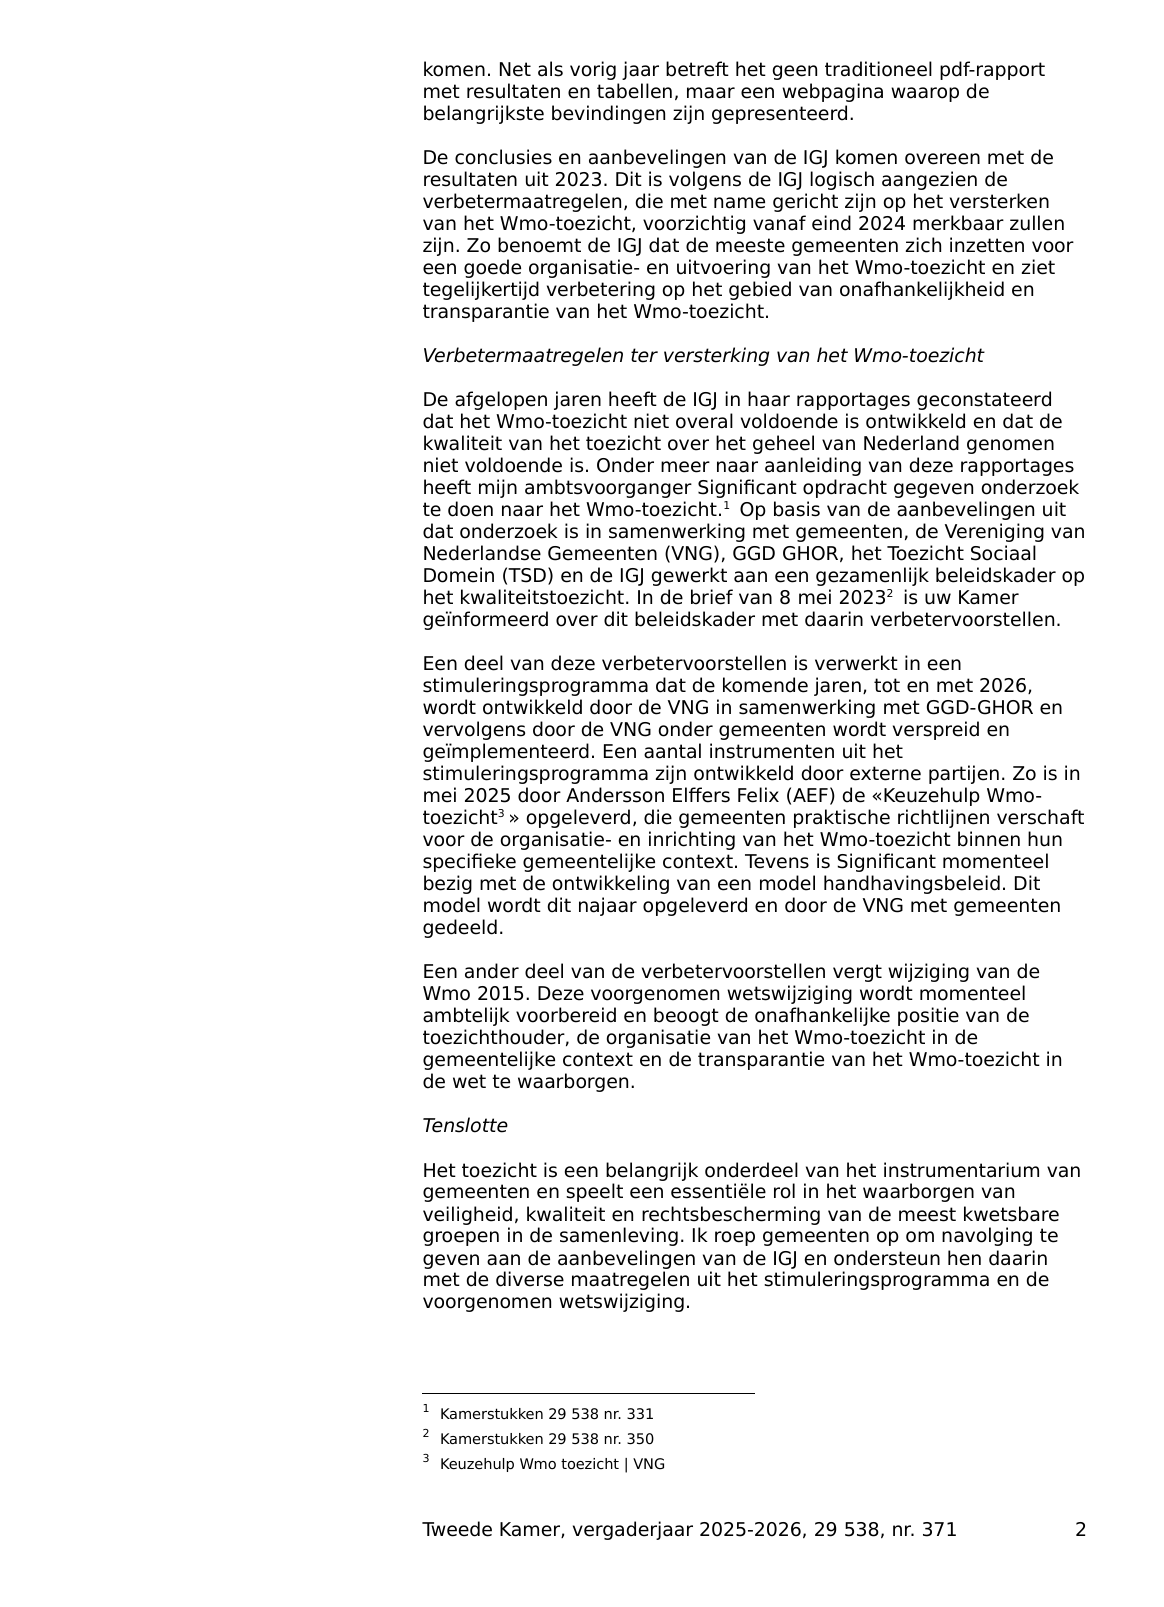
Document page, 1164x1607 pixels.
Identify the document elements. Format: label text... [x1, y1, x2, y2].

subtitle Verbetermaatregelen ter versterking van het Wmo-toezicht [422, 345, 1087, 367]
text Keuzehulp Wmo toezicht | VNG [422, 1452, 1087, 1474]
text komen. Net als vorig jaar betreft het geen traditioneel pdf-rapport met resultaten en tabellen, maar een webpagina waarop de belangrijkste bevindingen zijn gepresenteerd. [422, 59, 1087, 125]
text Kamerstukken 29 538 nr. 350 [422, 1427, 1087, 1449]
text Het toezicht is een belangrijk onderdeel van het instrumentarium van gemeenten en speelt een essentiële rol in het waarborgen van veiligheid, kwaliteit en rechtsbescherming van de meest kwetsbare groepen in de samenleving. Ik roep gemeenten op om navolging te geven aan de aanbevelingen van de IGJ en ondersteun hen daarin met de diverse maatregelen uit het stimuleringsprogramma en de voorgenomen wetswijziging. [422, 1159, 1087, 1313]
text Een ander deel van de verbetervoorstellen vergt wijziging van de Wmo 2015. Deze voorgenomen wetswijziging wordt momenteel ambtelijk voorbereid en beoogt de onafhankelijke positie van de toezichthouder, de organisatie van het Wmo-toezicht in de gemeentelijke context en de transparantie van het Wmo-toezicht in de wet te waarborgen. [422, 961, 1087, 1093]
subtitle Tenslotte [422, 1115, 1087, 1137]
text Een deel van deze verbetervoorstellen is verwerkt in een stimuleringsprogramma dat de komende jaren, tot en met 2026, wordt ontwikkeld door de VNG in samenwerking met GGD-GHOR en vervolgens door de VNG onder gemeenten wordt verspreid en geïmplementeerd. Een aantal instrumenten uit het stimuleringsprogramma zijn ontwikkeld door externe partijen. Zo is in mei 2025 door Andersson Elffers Felix (AEF) de «Keuzehulp Wmo-toezicht» opgeleverd, die gemeenten praktische richtlijnen verschaft voor de organisatie- en inrichting van het Wmo-toezicht binnen hun specifieke gemeentelijke context. Tevens is Significant momenteel bezig met de ontwikkeling van een model handhavingsbeleid. Dit model wordt dit najaar opgeleverd en door de VNG met gemeenten gedeeld. [422, 653, 1087, 939]
text Kamerstukken 29 538 nr. 331 [422, 1402, 1087, 1424]
text De afgelopen jaren heeft de IGJ in haar rapportages geconstateerd dat het Wmo-toezicht niet overal voldoende is ontwikkeld en dat de kwaliteit van het toezicht over het geheel van Nederland genomen niet voldoende is. Onder meer naar aanleiding van deze rapportages heeft mijn ambtsvoorganger Significant opdracht gegeven onderzoek te doen naar het Wmo-toezicht. Op basis van de aanbevelingen uit dat onderzoek is in samenwerking met gemeenten, de Vereniging van Nederlandse Gemeenten (VNG), GGD GHOR, het Toezicht Sociaal Domein (TSD) en de IGJ gewerkt aan een gezamenlijk beleidskader op het kwaliteitstoezicht. In de brief van 8 mei 2023 is uw Kamer geïnformeerd over dit beleidskader met daarin verbetervoorstellen. [422, 389, 1087, 631]
text De conclusies en aanbevelingen van de IGJ komen overeen met de resultaten uit 2023. Dit is volgens de IGJ logisch aangezien de verbetermaatregelen, die met name gericht zijn op het versterken van het Wmo-toezicht, voorzichtig vanaf eind 2024 merkbaar zullen zijn. Zo benoemt de IGJ dat de meeste gemeenten zich inzetten voor een goede organisatie- en uitvoering van het Wmo-toezicht en ziet tegelijkertijd verbetering op het gebied van onafhankelijkheid en transparantie van het Wmo-toezicht. [422, 147, 1087, 323]
